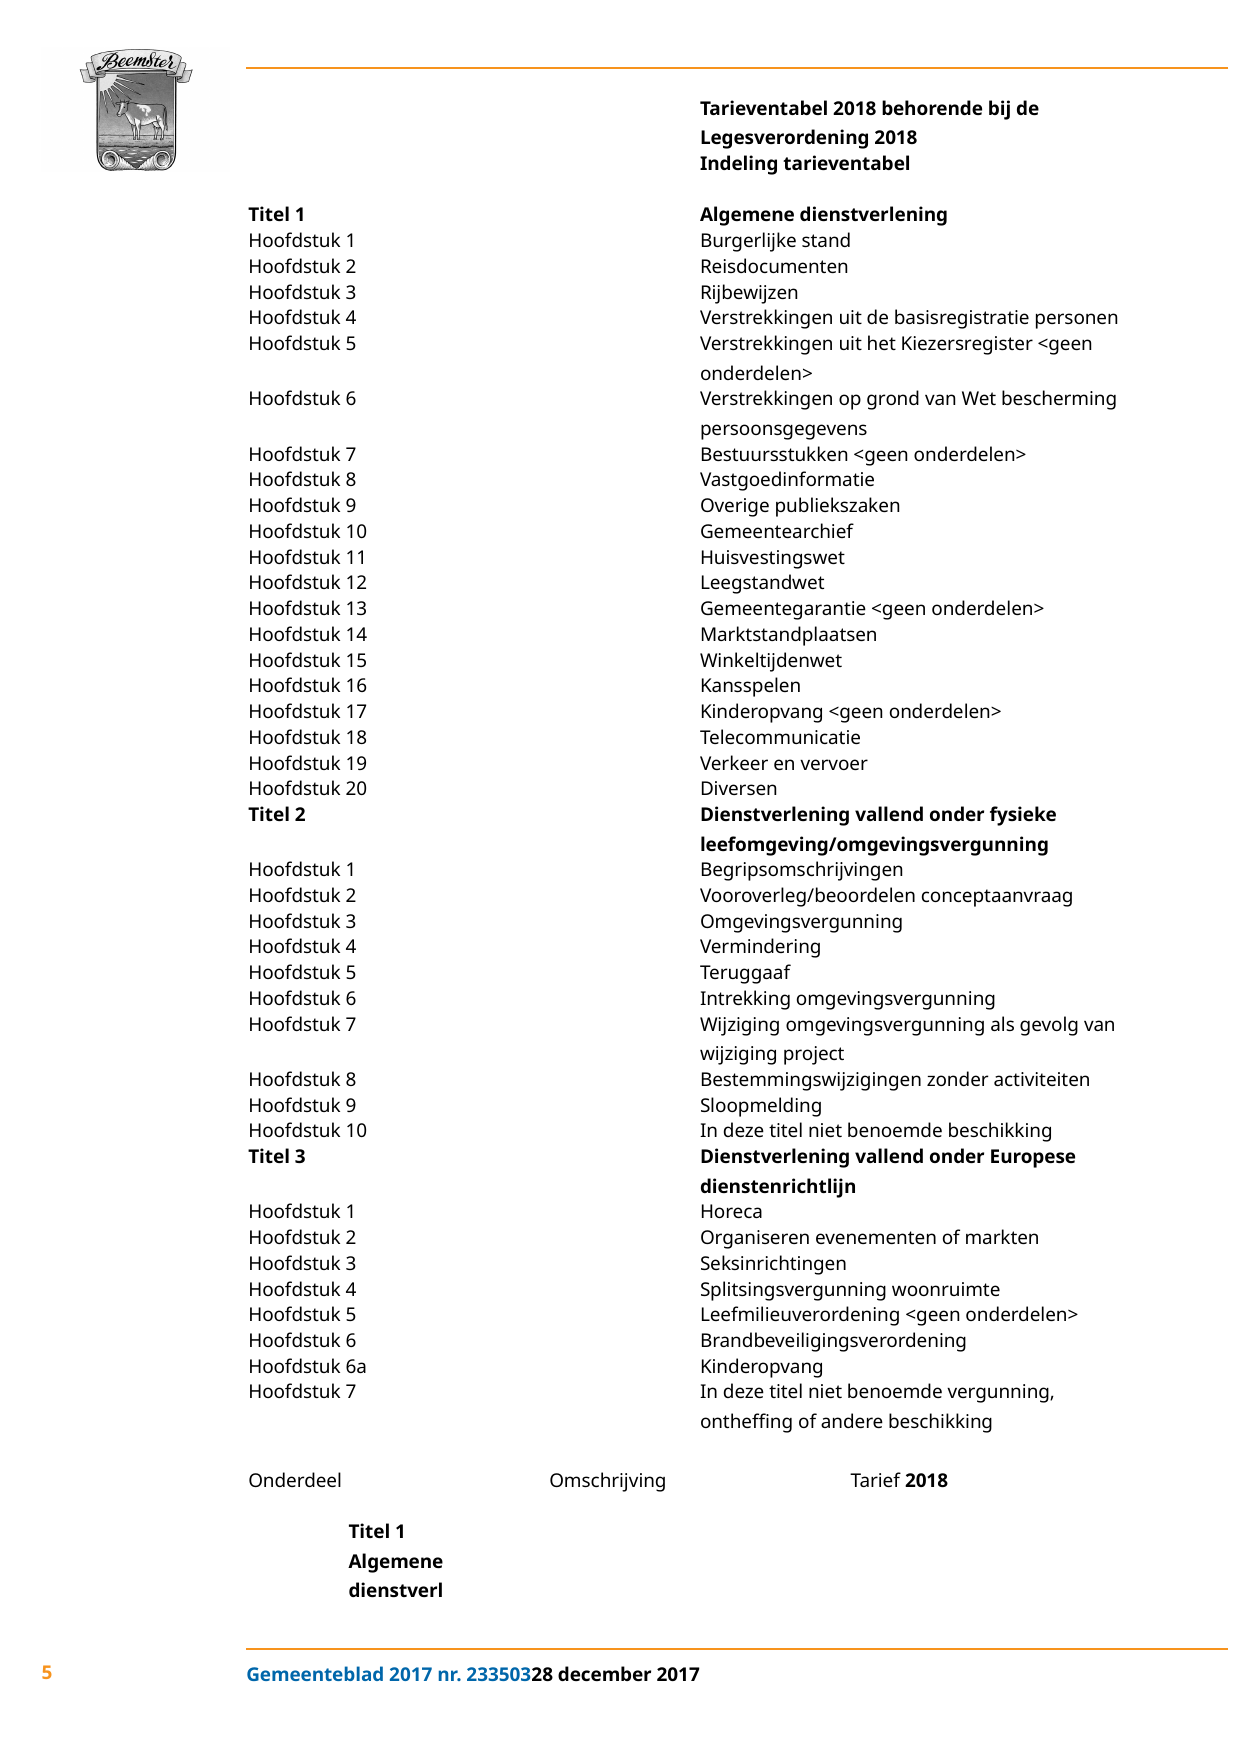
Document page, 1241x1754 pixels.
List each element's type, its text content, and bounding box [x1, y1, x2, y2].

table_cell Hoofdstuk 9 [248, 493, 700, 518]
table_cell [248, 176, 700, 202]
table_cell Leegstandwet [700, 570, 1152, 595]
table_cell Hoofdstuk 2 [248, 882, 700, 908]
table_cell Hoofdstuk 13 [248, 595, 700, 621]
table_cell Marktstandplaatsen [700, 621, 1152, 647]
table_cell Dienstverlening vallend onder fysieke leefomgeving/omgevingsvergunning [700, 801, 1152, 856]
table_cell Verstrekkingen uit de basisregistratie personen [700, 305, 1152, 330]
table_cell Verkeer en vervoer [700, 750, 1152, 775]
table_cell Hoofdstuk 17 [248, 698, 700, 724]
table_header Tarief 2018 [850, 1467, 1152, 1493]
table_cell Hoofdstuk 5 [248, 330, 700, 386]
table_cell Seksinrichtingen [700, 1250, 1152, 1276]
table_cell Hoofdstuk 6 [248, 386, 700, 441]
table_cell Hoofdstuk 8 [248, 1066, 700, 1092]
table_header Tarieventabel 2018 behorende bij de Legesverordening 2018 [700, 95, 1152, 150]
table_cell Wijziging omgevingsvergunning als gevolg van wijziging project [700, 1011, 1152, 1066]
table_cell Hoofdstuk 10 [248, 518, 700, 544]
table_cell Vastgoedinformatie [700, 467, 1152, 492]
picture [41, 47, 231, 172]
table_cell Hoofdstuk 3 [248, 1250, 700, 1276]
table_cell Organiseren evenementen of markten [700, 1224, 1152, 1250]
table_cell Sloopmelding [700, 1092, 1152, 1118]
table_header Omschrijving [549, 1467, 850, 1493]
table_cell Hoofdstuk 5 [248, 1302, 700, 1327]
table_cell Hoofdstuk 2 [248, 1224, 700, 1250]
table_cell Hoofdstuk 2 [248, 253, 700, 279]
table_cell Hoofdstuk 3 [248, 279, 700, 304]
table_cell Bestemmingswijzigingen zonder activiteiten [700, 1066, 1152, 1092]
table_cell Hoofdstuk 7 [248, 1011, 700, 1066]
table_cell Hoofdstuk 11 [248, 544, 700, 569]
table_cell Horeca [700, 1199, 1152, 1224]
table_cell Hoofdstuk 16 [248, 673, 700, 698]
table_cell Hoofdstuk 6 [248, 1327, 700, 1353]
table_cell Overige publiekszaken [700, 493, 1152, 518]
table_cell [700, 176, 1152, 202]
table_cell Leefmilieuverordening <geen onderdelen> [700, 1302, 1152, 1327]
table_cell Hoofdstuk 6a [248, 1353, 700, 1379]
table_cell Kansspelen [700, 673, 1152, 698]
table_cell Hoofdstuk 20 [248, 775, 700, 801]
table_cell Hoofdstuk 18 [248, 724, 700, 750]
table_cell Indeling tarieventabel [700, 150, 1152, 176]
table_cell In deze titel niet benoemde beschikking [700, 1118, 1152, 1143]
table_cell Omgevingsvergunning [700, 908, 1152, 934]
table_cell Algemene dienstverlening [700, 202, 1152, 227]
table_cell Titel 2 [248, 801, 700, 856]
table_cell In deze titel niet benoemde vergunning, ontheffing of andere beschikking [700, 1379, 1152, 1434]
table_cell Rijbewijzen [700, 279, 1152, 304]
table_cell Hoofdstuk 4 [248, 934, 700, 959]
table_cell Hoofdstuk 8 [248, 467, 700, 492]
table_cell Telecommunicatie [700, 724, 1152, 750]
table_cell Hoofdstuk 10 [248, 1118, 700, 1143]
table_cell Kinderopvang [700, 1353, 1152, 1379]
table_cell Brandbeveiligingsverordening [700, 1327, 1152, 1353]
table_cell Hoofdstuk 14 [248, 621, 700, 647]
table_cell Hoofdstuk 5 [248, 959, 700, 985]
table_cell Diversen [700, 775, 1152, 801]
table_cell Gemeentegarantie <geen onderdelen> [700, 595, 1152, 621]
table_cell Huisvestingswet [700, 544, 1152, 569]
table_cell [248, 1493, 549, 1518]
table_header [248, 95, 700, 150]
table_cell Verstrekkingen uit het Kiezersregister <geen onderdelen> [700, 330, 1152, 386]
table_cell Teruggaaf [700, 959, 1152, 985]
table_cell Hoofdstuk 7 [248, 1379, 700, 1434]
table_header Titel 1 Algemene dienstverl [348, 1519, 449, 1603]
table_cell Hoofdstuk 3 [248, 908, 700, 934]
table_cell Burgerlijke stand [700, 228, 1152, 253]
table_cell Reisdocumenten [700, 253, 1152, 279]
table_cell Hoofdstuk 12 [248, 570, 700, 595]
table_cell Hoofdstuk 9 [248, 1092, 700, 1118]
table_cell Hoofdstuk 1 [248, 1199, 700, 1224]
table_cell Hoofdstuk 7 [248, 441, 700, 467]
table_cell Bestuursstukken <geen onderdelen> [700, 441, 1152, 467]
table_cell Verstrekkingen op grond van Wet bescherming persoonsgegevens [700, 386, 1152, 441]
table_header Onderdeel [248, 1467, 549, 1493]
table_cell Hoofdstuk 1 [248, 856, 700, 882]
table_cell Titel 3 [248, 1143, 700, 1199]
table_cell Splitsingsvergunning woonruimte [700, 1276, 1152, 1302]
table_cell Hoofdstuk 15 [248, 647, 700, 672]
table_cell Hoofdstuk 4 [248, 305, 700, 330]
table_cell Vooroverleg/beoordelen conceptaanvraag [700, 882, 1152, 908]
table_cell Hoofdstuk 6 [248, 985, 700, 1011]
table_cell Hoofdstuk 19 [248, 750, 700, 775]
table_cell Hoofdstuk 1 [248, 228, 700, 253]
table_cell Titel 1 [248, 202, 700, 227]
table_cell Hoofdstuk 4 [248, 1276, 700, 1302]
table_cell Kinderopvang <geen onderdelen> [700, 698, 1152, 724]
table_cell Gemeentearchief [700, 518, 1152, 544]
table_cell Vermindering [700, 934, 1152, 959]
table_header [248, 1519, 348, 1603]
table_cell Begripsomschrijvingen [700, 856, 1152, 882]
table_cell [248, 150, 700, 176]
table_cell Winkeltijdenwet [700, 647, 1152, 672]
table_cell Dienstverlening vallend onder Europese dienstenrichtlijn [700, 1143, 1152, 1199]
table_header [449, 1519, 549, 1603]
table_cell Intrekking omgevingsvergunning [700, 985, 1152, 1011]
